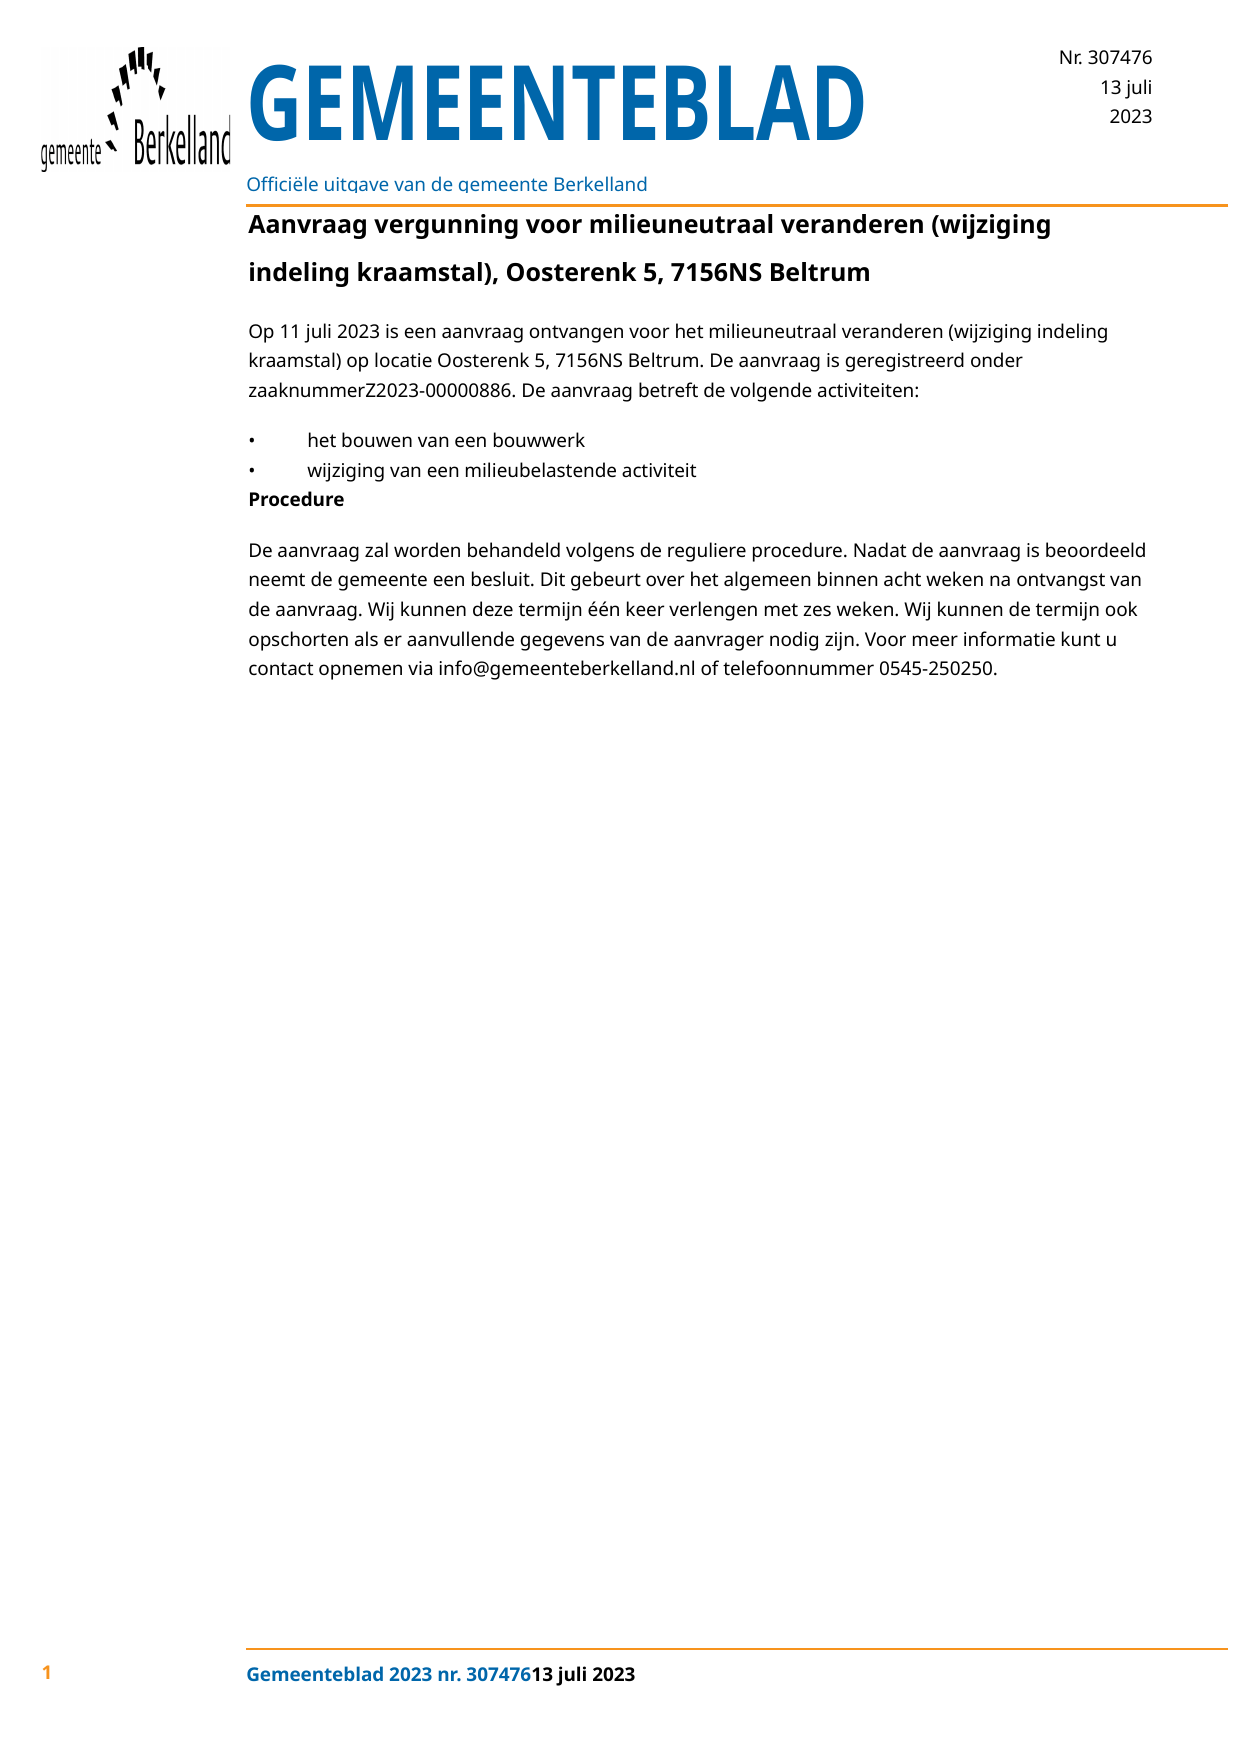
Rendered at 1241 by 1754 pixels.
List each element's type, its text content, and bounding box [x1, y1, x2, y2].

list wijziging van een milieubelastende activiteit [248, 457, 1152, 483]
text De aanvraag zal worden behandeld volgens de reguliere procedure. Nadat de aanvraag is beoordeeld neemt de gemeente een besluit. Dit gebeurt over het algemeen binnen acht weken na ontvangst van de aanvraag. Wij kunnen deze termijn één keer verlengen met zes weken. Wij kunnen de termijn ook opschorten als er aanvullende gegevens van de aanvrager nodig zijn. Voor meer informatie kunt u contact opnemen via info@gemeenteberkelland.nl of telefoonnummer 0545-250250. [248, 537, 1152, 681]
list het bouwen van een bouwwerk [248, 427, 1152, 453]
text Procedure [248, 487, 1152, 512]
text Aanvraag vergunning voor milieuneutraal veranderen (wijziging indeling kraamstal), Oosterenk 5, 7156NS Beltrum [248, 207, 1152, 288]
picture [41, 47, 231, 172]
text Op 11 juli 2023 is een aanvraag ontvangen voor het milieuneutraal veranderen (wijziging indeling kraamstal) op locatie Oosterenk 5, 7156NS Beltrum. De aanvraag is geregistreerd onder zaaknummerZ2023-00000886. De aanvraag betreft de volgende activiteiten: [248, 318, 1152, 403]
